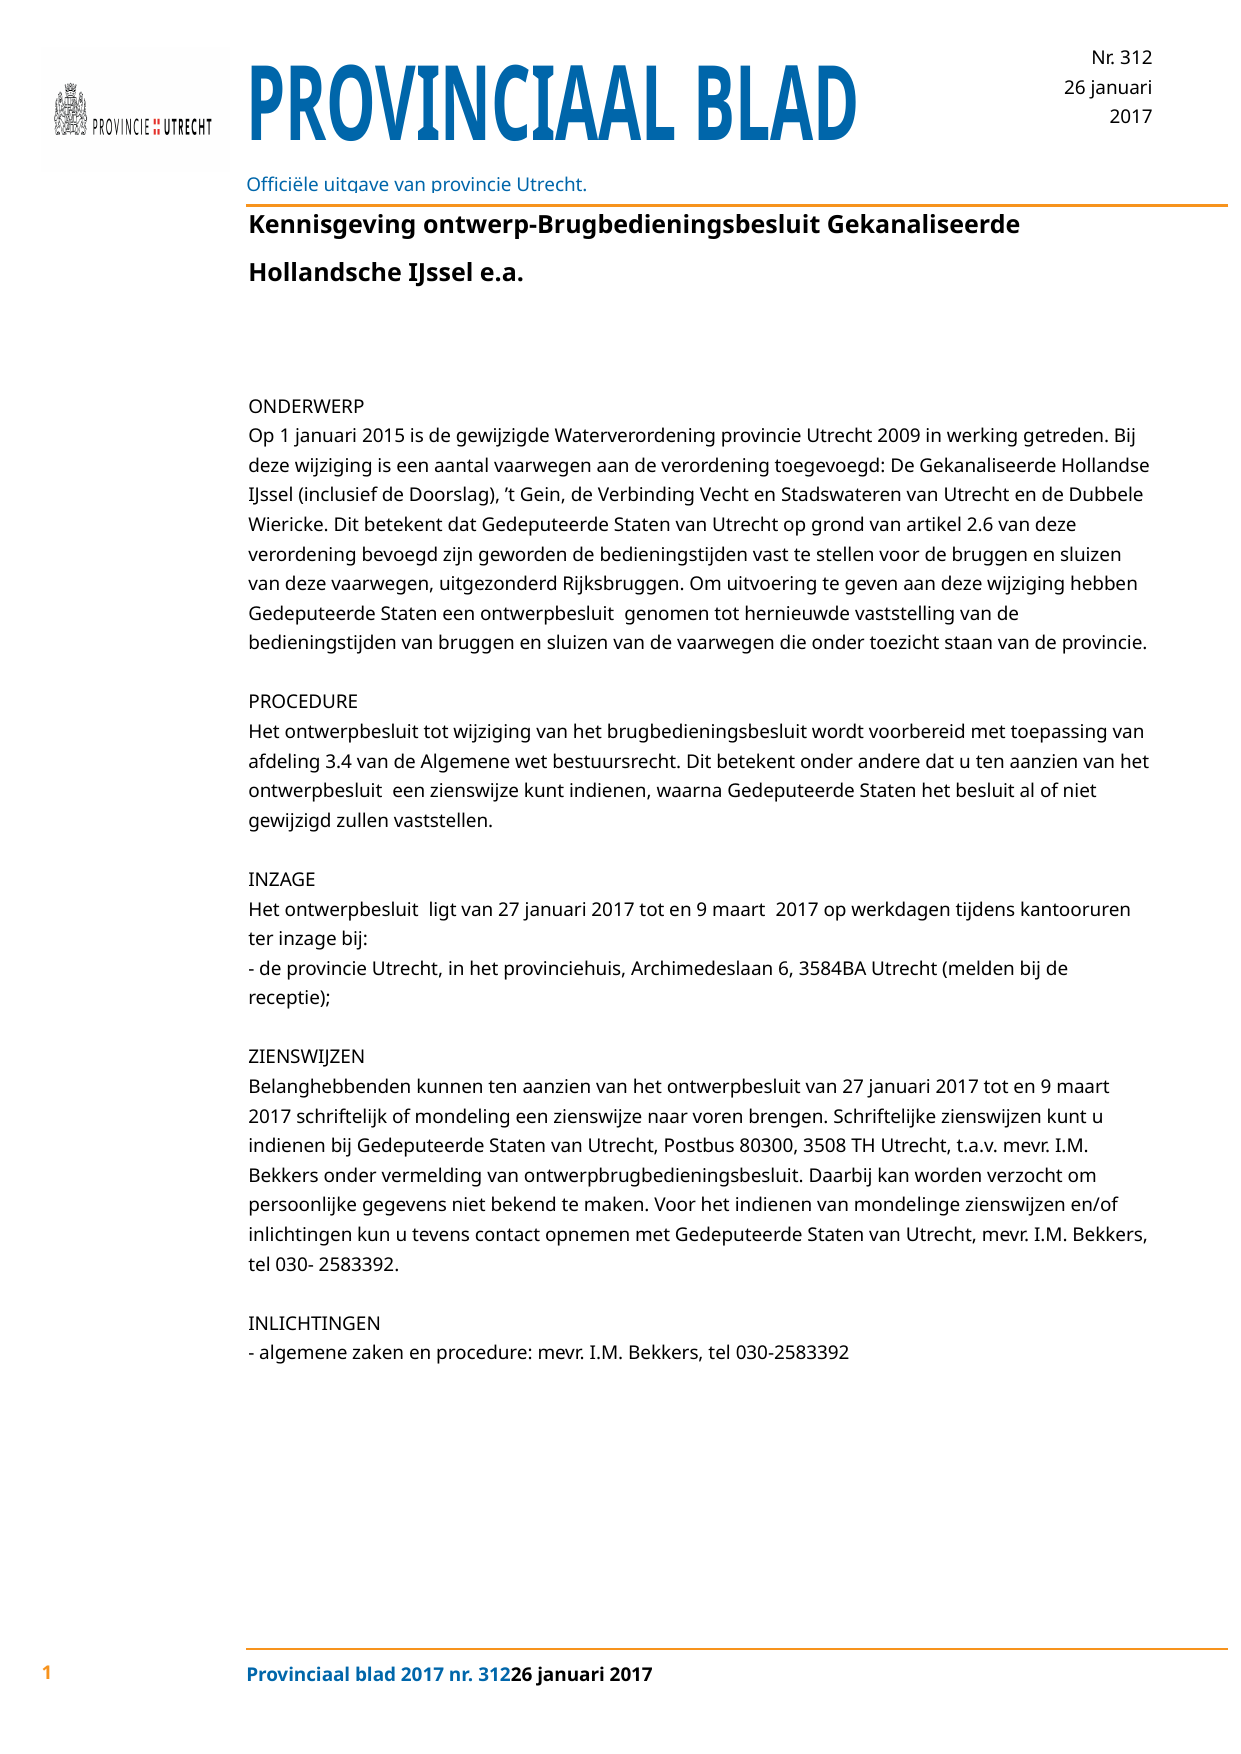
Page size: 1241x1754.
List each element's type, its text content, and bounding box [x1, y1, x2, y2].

text INLICHTINGEN [248, 1310, 1152, 1336]
text - de provincie Utrecht, in het provinciehuis, Archimedeslaan 6, 3584BA Utrecht (melden bij de receptie); [248, 955, 1152, 1010]
text ONDERWERP [248, 393, 1152, 419]
text Kennisgeving ontwerp-Brugbedieningsbesluit Gekanaliseerde Hollandsche IJssel e.a. [248, 207, 1152, 288]
text Op 1 januari 2015 is de gewijzigde Waterverordening provincie Utrecht 2009 in werking getreden. Bij deze wijziging is een aantal vaarwegen aan de verordening toegevoegd: De Gekanaliseerde Hollandse IJssel (inclusief de Doorslag), ’t Gein, de Verbinding Vecht en Stadswateren van Utrecht en de Dubbele Wiericke. Dit betekent dat Gedeputeerde Staten van Utrecht op grond van artikel 2.6 van deze verordening bevoegd zijn geworden de bedieningstijden vast te stellen voor de bruggen en sluizen van deze vaarwegen, uitgezonderd Rijksbruggen. Om uitvoering te geven aan deze wijziging hebben Gedeputeerde Staten een ontwerpbesluit genomen tot hernieuwde vaststelling van de bedieningstijden van bruggen en sluizen van de vaarwegen die onder toezicht staan van de provincie. [248, 422, 1152, 655]
text INZAGE [248, 866, 1152, 892]
text Het ontwerpbesluit ligt van 27 januari 2017 tot en 9 maart 2017 op werkdagen tijdens kantooruren ter inzage bij: [248, 896, 1152, 951]
picture [41, 47, 231, 172]
text Belanghebbenden kunnen ten aanzien van het ontwerpbesluit van 27 januari 2017 tot en 9 maart 2017 schriftelijk of mondeling een zienswijze naar voren brengen. Schriftelijke zienswijzen kunt u indienen bij Gedeputeerde Staten van Utrecht, Postbus 80300, 3508 TH Utrecht, t.a.v. mevr. I.M. Bekkers onder vermelding van ontwerpbrugbedieningsbesluit. Daarbij kan worden verzocht om persoonlijke gegevens niet bekend te maken. Voor het indienen van mondelinge zienswijzen en/of inlichtingen kun u tevens contact opnemen met Gedeputeerde Staten van Utrecht, mevr. I.M. Bekkers, tel 030- 2583392. [248, 1073, 1152, 1277]
text ZIENSWIJZEN [248, 1044, 1152, 1069]
text Het ontwerpbesluit tot wijziging van het brugbedieningsbesluit wordt voorbereid met toepassing van afdeling 3.4 van de Algemene wet bestuursrecht. Dit betekent onder andere dat u ten aanzien van het ontwerpbesluit een zienswijze kunt indienen, waarna Gedeputeerde Staten het besluit al of niet gewijzigd zullen vaststellen. [248, 718, 1152, 833]
text - algemene zaken en procedure: mevr. I.M. Bekkers, tel 030-2583392 [248, 1339, 1152, 1365]
text PROCEDURE [248, 689, 1152, 714]
